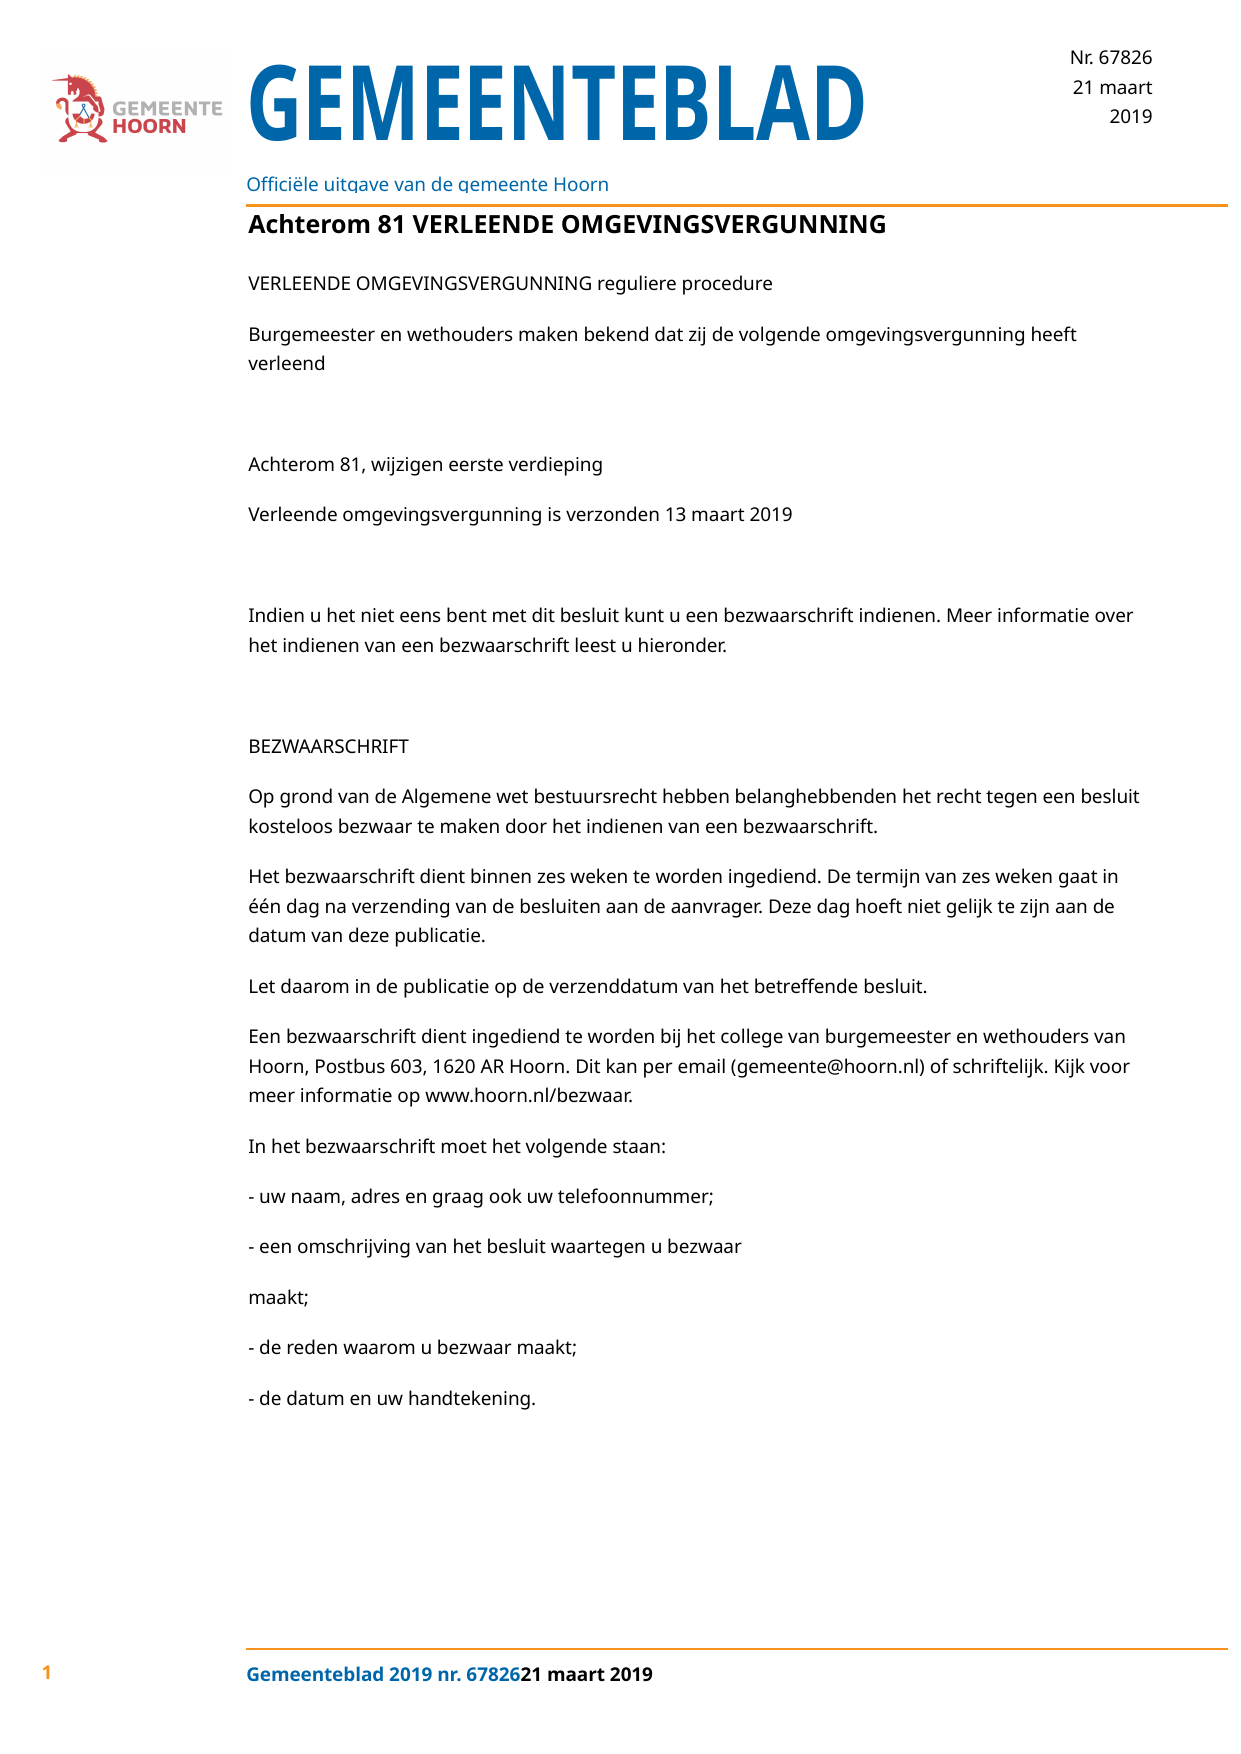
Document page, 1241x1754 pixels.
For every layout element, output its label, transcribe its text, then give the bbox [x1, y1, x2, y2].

text - de datum en uw handtekening. [248, 1385, 1152, 1411]
text BEZWAARSCHRIFT [248, 733, 1152, 758]
text In het bezwaarschrift moet het volgende staan: [248, 1133, 1152, 1158]
text - een omschrijving van het besluit waartegen u bezwaar [248, 1234, 1152, 1259]
text Op grond van de Algemene wet bestuursrecht hebben belanghebbenden het recht tegen een besluit kosteloos bezwaar te maken door het indienen van een bezwaarschrift. [248, 783, 1152, 838]
text Verleende omgevingsvergunning is verzonden 13 maart 2019 [248, 502, 1152, 527]
text Burgemeester en wethouders maken bekend dat zij de volgende omgevingsvergunning heeft verleend [248, 321, 1152, 376]
text - de reden waarom u bezwaar maakt; [248, 1334, 1152, 1360]
text - uw naam, adres en graag ook uw telefoonnummer; [248, 1183, 1152, 1209]
text Indien u het niet eens bent met dit besluit kunt u een bezwaarschrift indienen. Meer informatie over het indienen van een bezwaarschrift leest u hieronder. [248, 602, 1152, 658]
text maakt; [248, 1284, 1152, 1310]
text Let daarom in de publicatie op de verzenddatum van het betreffende besluit. [248, 973, 1152, 998]
text Achterom 81 VERLEENDE OMGEVINGSVERGUNNING [248, 207, 1152, 241]
text Het bezwaarschrift dient binnen zes weken te worden ingediend. De termijn van zes weken gaat in één dag na verzending van de besluiten aan de aanvrager. Deze dag hoeft niet gelijk te zijn aan de datum van deze publicatie. [248, 863, 1152, 948]
text Een bezwaarschrift dient ingediend te worden bij het college van burgemeester en wethouders van Hoorn, Postbus 603, 1620 AR Hoorn. Dit kan per email (gemeente@hoorn.nl) of schriftelijk. Kijk voor meer informatie op www.hoorn.nl/bezwaar. [248, 1023, 1152, 1108]
text VERLEENDE OMGEVINGSVERGUNNING reguliere procedure [248, 270, 1152, 296]
picture [41, 47, 231, 172]
text Achterom 81, wijzigen eerste verdieping [248, 451, 1152, 477]
